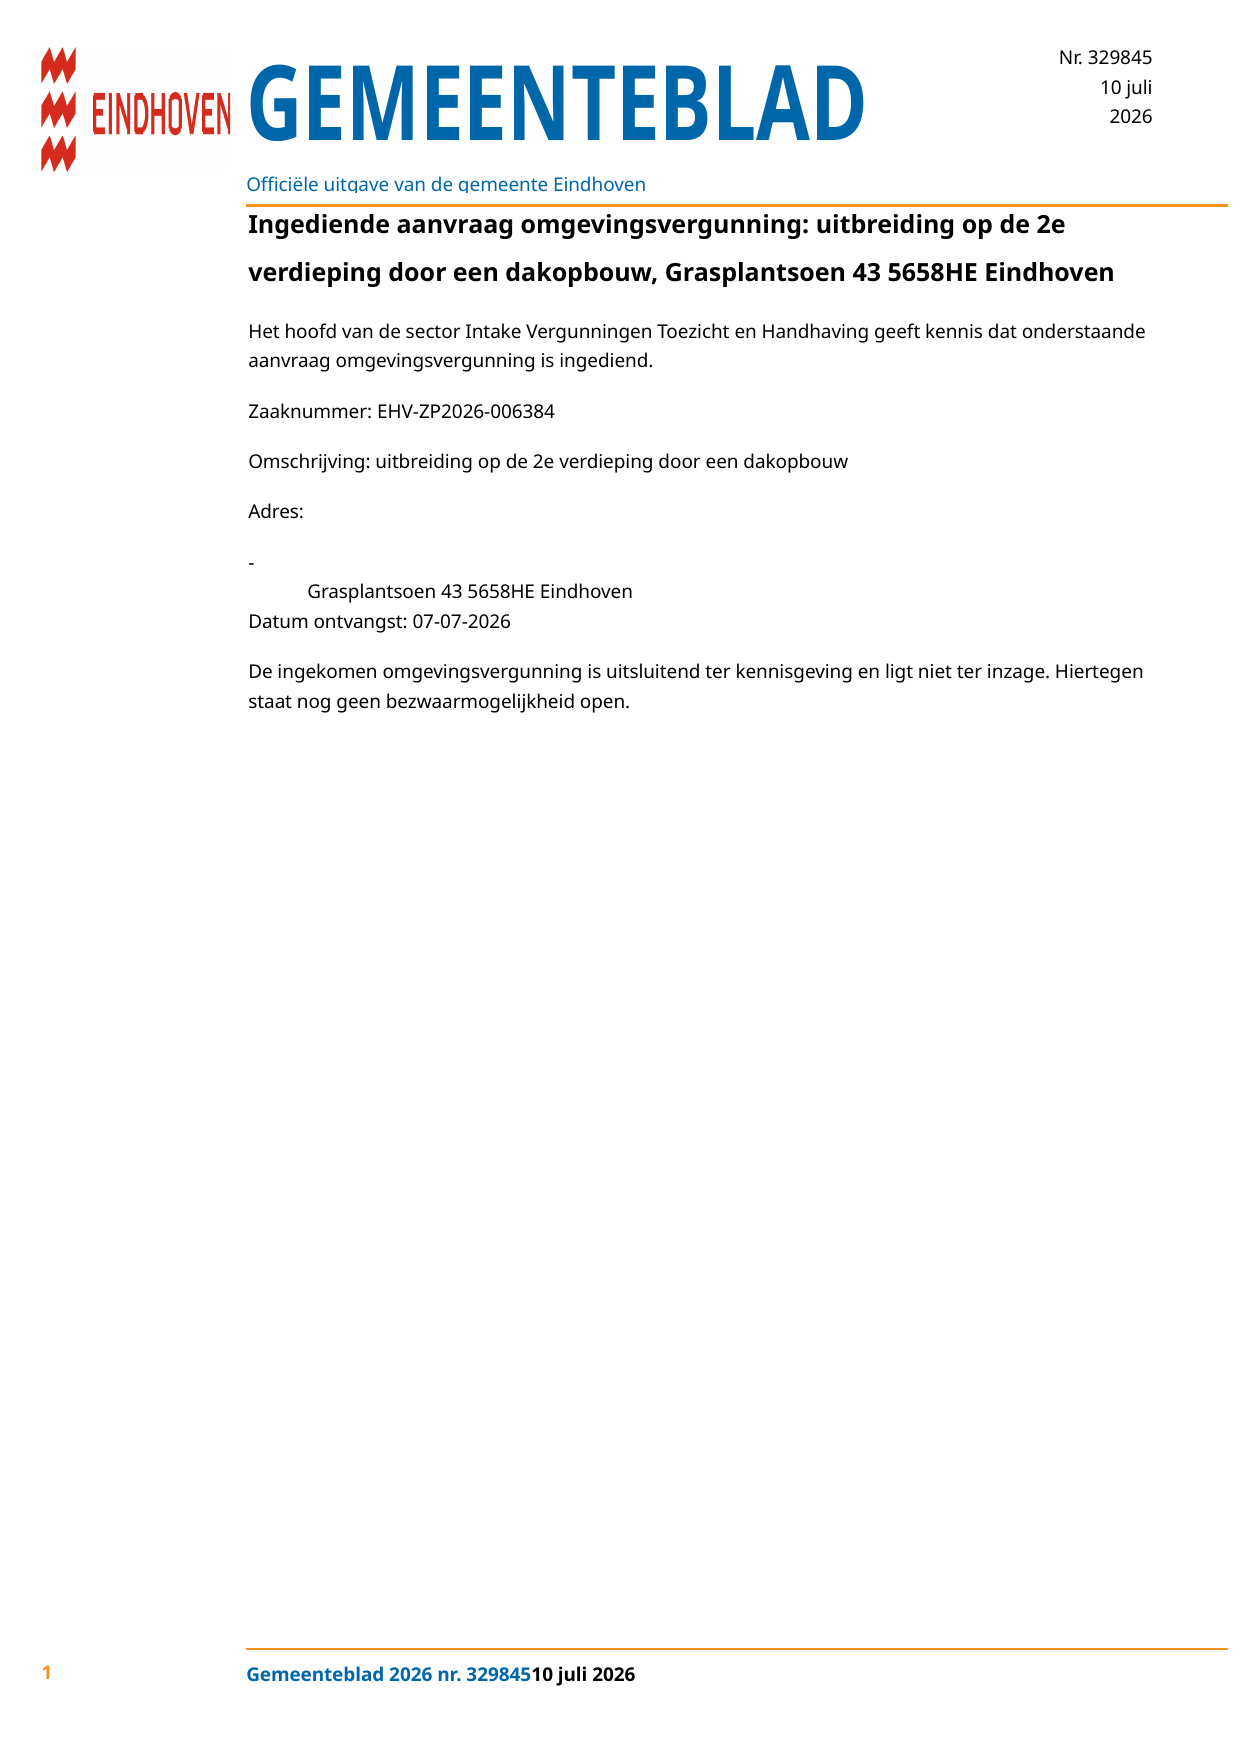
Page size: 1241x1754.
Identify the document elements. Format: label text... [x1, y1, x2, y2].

picture [41, 47, 231, 172]
list Grasplantsoen 43 5658HE Eindhoven [248, 579, 1152, 604]
text Zaaknummer: EHV-ZP2026-006384 [248, 398, 1152, 424]
text Datum ontvangst: 07-07-2026 [248, 608, 1152, 634]
text Adres: [248, 499, 1152, 524]
text Ingediende aanvraag omgevingsvergunning: uitbreiding op de 2e verdieping door een dakopbouw, Grasplantsoen 43 5658HE Eindhoven [248, 207, 1152, 288]
text Het hoofd van de sector Intake Vergunningen Toezicht en Handhaving geeft kennis dat onderstaande aanvraag omgevingsvergunning is ingediend. [248, 318, 1152, 373]
text Omschrijving: uitbreiding op de 2e verdieping door een dakopbouw [248, 448, 1152, 474]
text De ingekomen omgevingsvergunning is uitsluitend ter kennisgeving en ligt niet ter inzage. Hiertegen staat nog geen bezwaarmogelijkheid open. [248, 659, 1152, 714]
